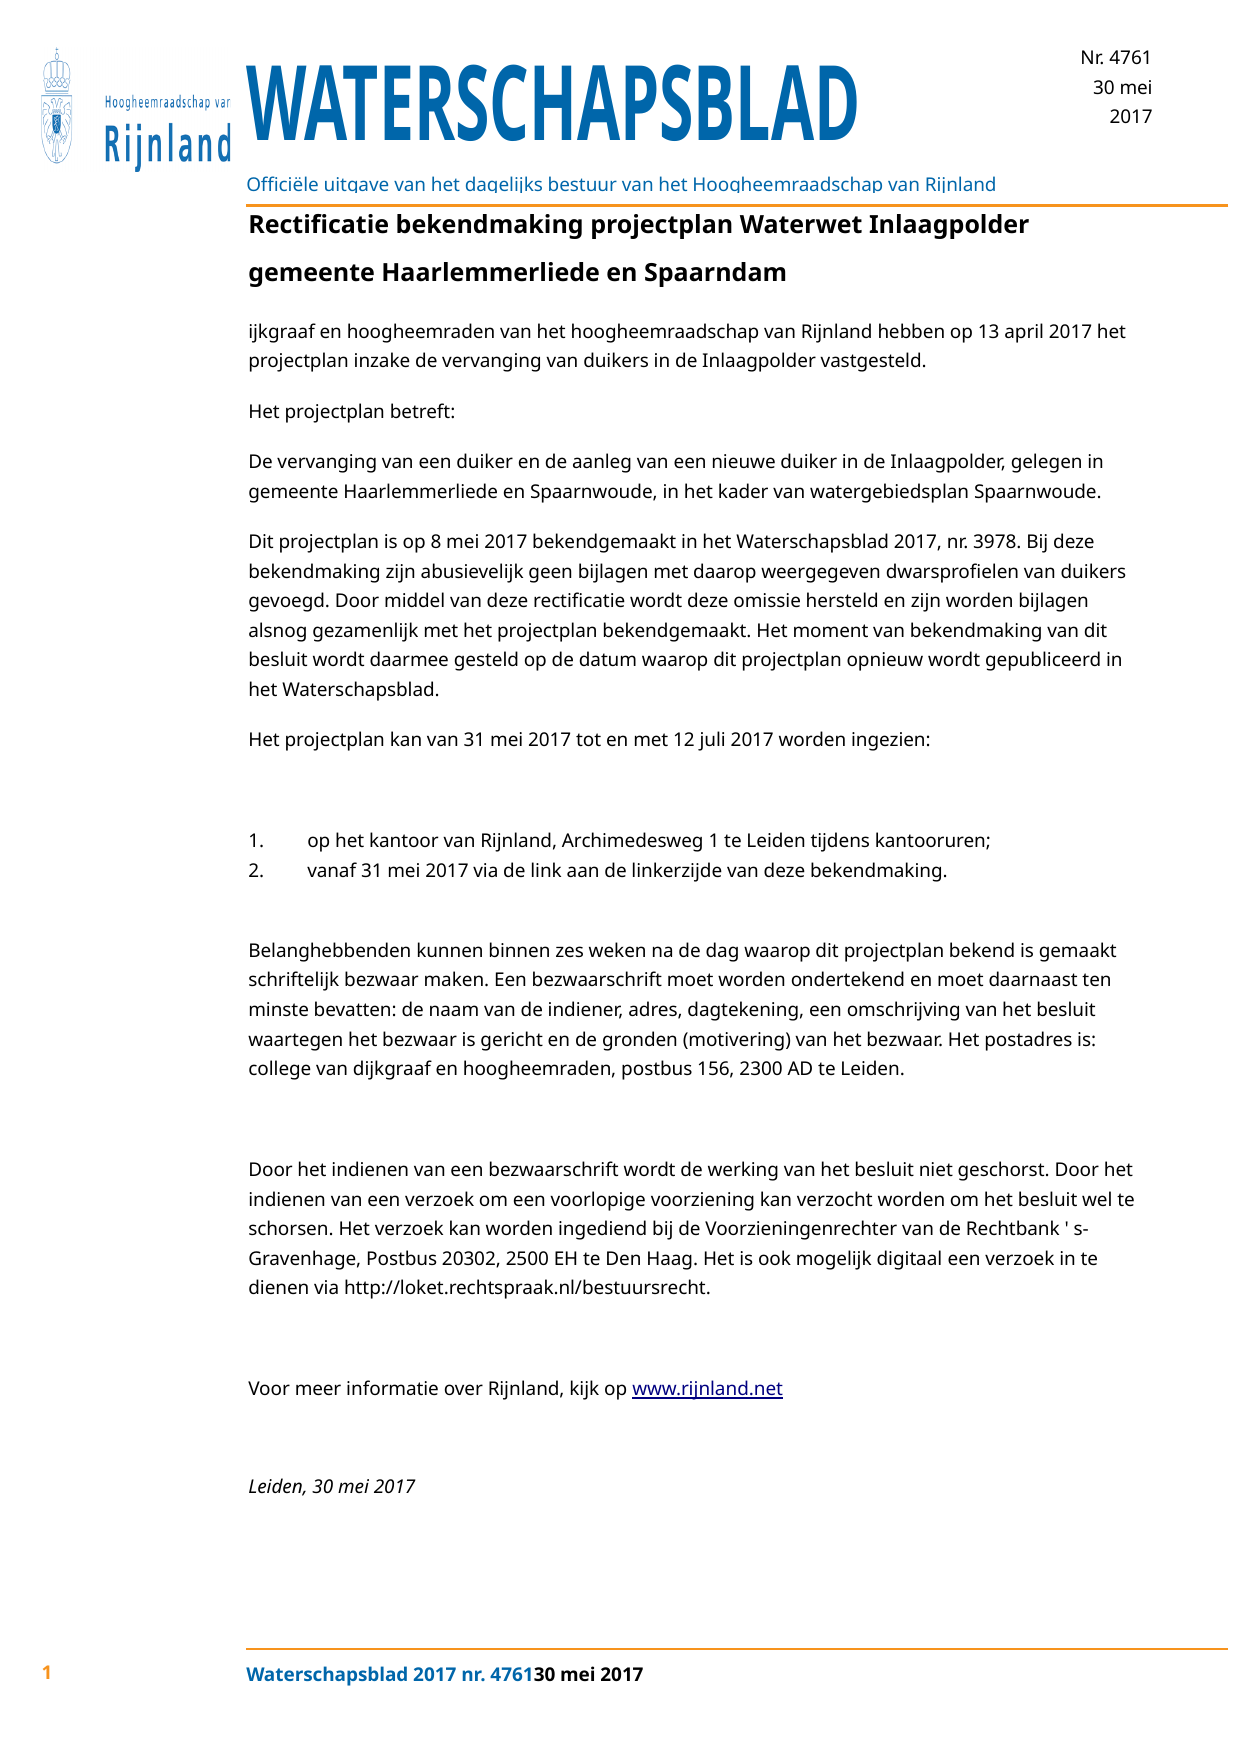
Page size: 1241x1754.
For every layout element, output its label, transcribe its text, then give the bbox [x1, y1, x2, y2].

text Het projectplan betreft: [248, 398, 1152, 424]
text ijkgraaf en hoogheemraden van het hoogheemraadschap van Rijnland hebben op 13 april 2017 het projectplan inzake de vervanging van duikers in de Inlaagpolder vastgesteld. [248, 318, 1152, 373]
list op het kantoor van Rijnland, Archimedesweg 1 te Leiden tijdens kantooruren; [248, 827, 1152, 853]
list vanaf 31 mei 2017 via de link aan de linkerzijde van deze bekendmaking. [248, 857, 1152, 883]
text Dit projectplan is op 8 mei 2017 bekendgemaakt in het Waterschapsblad 2017, nr. 3978. Bij deze bekendmaking zijn abusievelijk geen bijlagen met daarop weergegeven dwarsprofielen van duikers gevoegd. Door middel van deze rectificatie wordt deze omissie hersteld en zijn worden bijlagen alsnog gezamenlijk met het projectplan bekendgemaakt. Het moment van bekendmaking van dit besluit wordt daarmee gesteld op de datum waarop dit projectplan opnieuw wordt gepubliceerd in het Waterschapsblad. [248, 528, 1152, 702]
text De vervanging van een duiker en de aanleg van een nieuwe duiker in de Inlaagpolder, gelegen in gemeente Haarlemmerliede en Spaarnwoude, in het kader van watergebiedsplan Spaarnwoude. [248, 448, 1152, 504]
text Door het indienen van een bezwaarschrift wordt de werking van het besluit niet geschorst. Door het indienen van een verzoek om een voorlopige voorziening kan verzocht worden om het besluit wel te schorsen. Het verzoek kan worden ingediend bij de Voorzieningenrechter van de Rechtbank ' s-Gravenhage, Postbus 20302, 2500 EH te Den Haag. Het is ook mogelijk digitaal een verzoek in te dienen via http://loket.rechtspraak.nl/bestuursrecht. [248, 1156, 1152, 1300]
text Rectificatie bekendmaking projectplan Waterwet Inlaagpolder gemeente Haarlemmerliede en Spaarndam [248, 207, 1152, 288]
text Leiden, 30 mei 2017 [248, 1474, 1152, 1499]
picture [41, 47, 231, 172]
text Het projectplan kan van 31 mei 2017 tot en met 12 juli 2017 worden ingezien: [248, 727, 1152, 752]
text Belanghebbenden kunnen binnen zes weken na de dag waarop dit projectplan bekend is gemaakt schriftelijk bezwaar maken. Een bezwaarschrift moet worden ondertekend en moet daarnaast ten minste bevatten: de naam van de indiener, adres, dagtekening, een omschrijving van het besluit waartegen het bezwaar is gericht en de gronden (motivering) van het bezwaar. Het postadres is: college van dijkgraaf en hoogheemraden, postbus 156, 2300 AD te Leiden. [248, 937, 1152, 1081]
text Voor meer informatie over Rijnland, kijk op www.rijnland.net [248, 1375, 1152, 1401]
